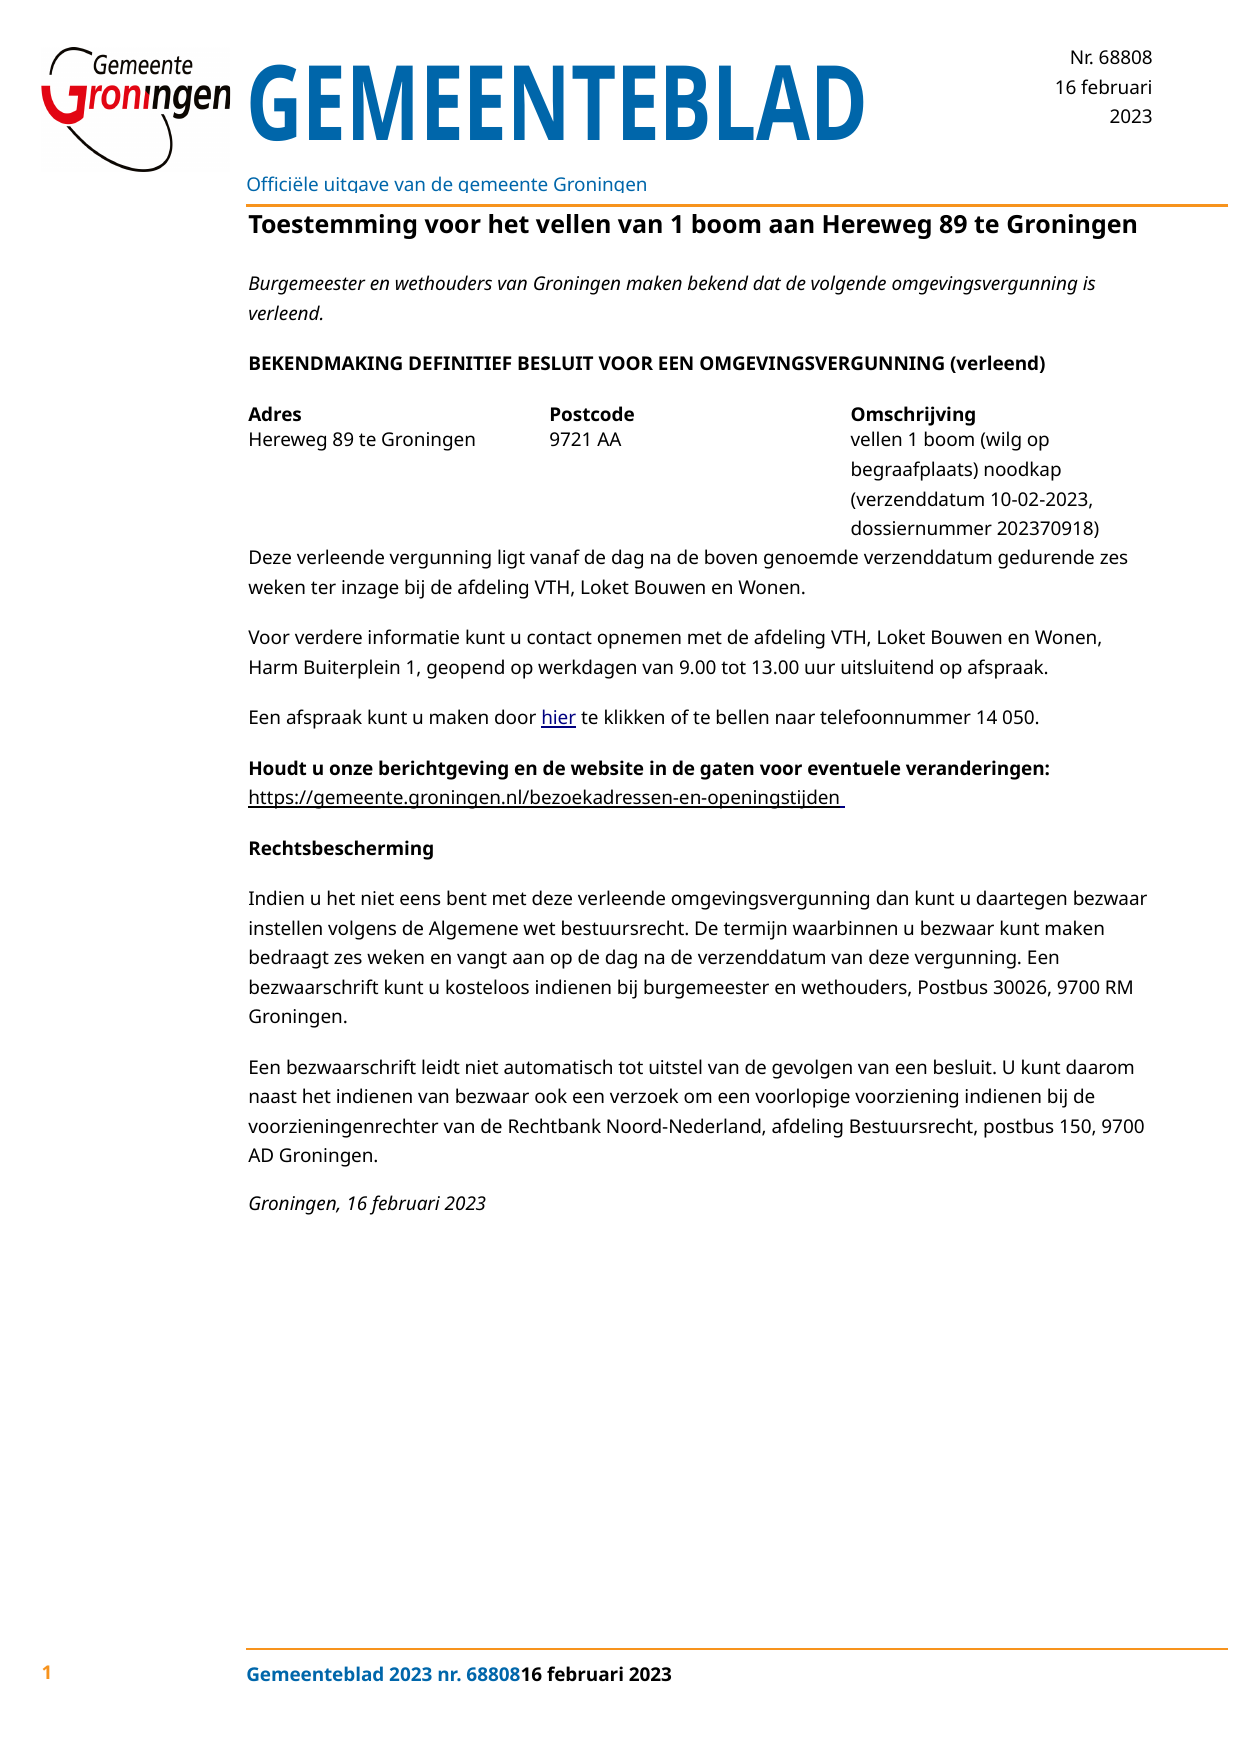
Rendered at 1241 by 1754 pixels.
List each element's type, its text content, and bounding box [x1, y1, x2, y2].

text BEKENDMAKING DEFINITIEF BESLUIT VOOR EEN OMGEVINGSVERGUNNING (verleend) [248, 350, 1152, 376]
table_cell Hereweg 89 te Groningen [248, 427, 549, 541]
table_header Omschrijving [850, 401, 1152, 427]
text Burgemeester en wethouders van Groningen maken bekend dat de volgende omgevingsvergunning is verleend. [248, 270, 1152, 326]
text Deze verleende vergunning ligt vanaf de dag na de boven genoemde verzenddatum gedurende zes weken ter inzage bij de afdeling VTH, Loket Bouwen en Wonen. [248, 544, 1152, 599]
text Een bezwaarschrift leidt niet automatisch tot uitstel van de gevolgen van een besluit. U kunt daarom naast het indienen van bezwaar ook een verzoek om een voorlopige voorziening indienen bij de voorzieningenrechter van de Rechtbank Noord-Nederland, afdeling Bestuursrecht, postbus 150, 9700 AD Groningen. [248, 1054, 1152, 1168]
text Een afspraak kunt u maken door hier te klikken of te bellen naar telefoonnummer 14 050. [248, 704, 1152, 730]
table_header Adres [248, 401, 549, 427]
picture [41, 47, 231, 172]
text Houdt u onze berichtgeving en de website in de gaten voor eventuele veranderingen: https://gemeente.groningen.nl/bezoekadressen-en-openingstijden [248, 755, 1152, 810]
table_cell 9721 AA [549, 427, 850, 541]
text Rechtsbescherming [248, 835, 1152, 860]
text Voor verdere informatie kunt u contact opnemen met de afdeling VTH, Loket Bouwen en Wonen, Harm Buiterplein 1, geopend op werkdagen van 9.00 tot 13.00 uur uitsluitend op afspraak. [248, 624, 1152, 679]
text Groningen, 16 februari 2023 [248, 1190, 1152, 1216]
text Toestemming voor het vellen van 1 boom aan Hereweg 89 te Groningen [248, 207, 1152, 241]
text Indien u het niet eens bent met deze verleende omgevingsvergunning dan kunt u daartegen bezwaar instellen volgens de Algemene wet bestuursrecht. De termijn waarbinnen u bezwaar kunt maken bedraagt zes weken en vangt aan op de dag na de verzenddatum van deze vergunning. Een bezwaarschrift kunt u kosteloos indienen bij burgemeester en wethouders, Postbus 30026, 9700 RM Groningen. [248, 885, 1152, 1029]
table_header Postcode [549, 401, 850, 427]
table_cell vellen 1 boom (wilg op begraafplaats) noodkap (verzenddatum 10-02-2023, dossiernummer 202370918) [850, 427, 1152, 541]
